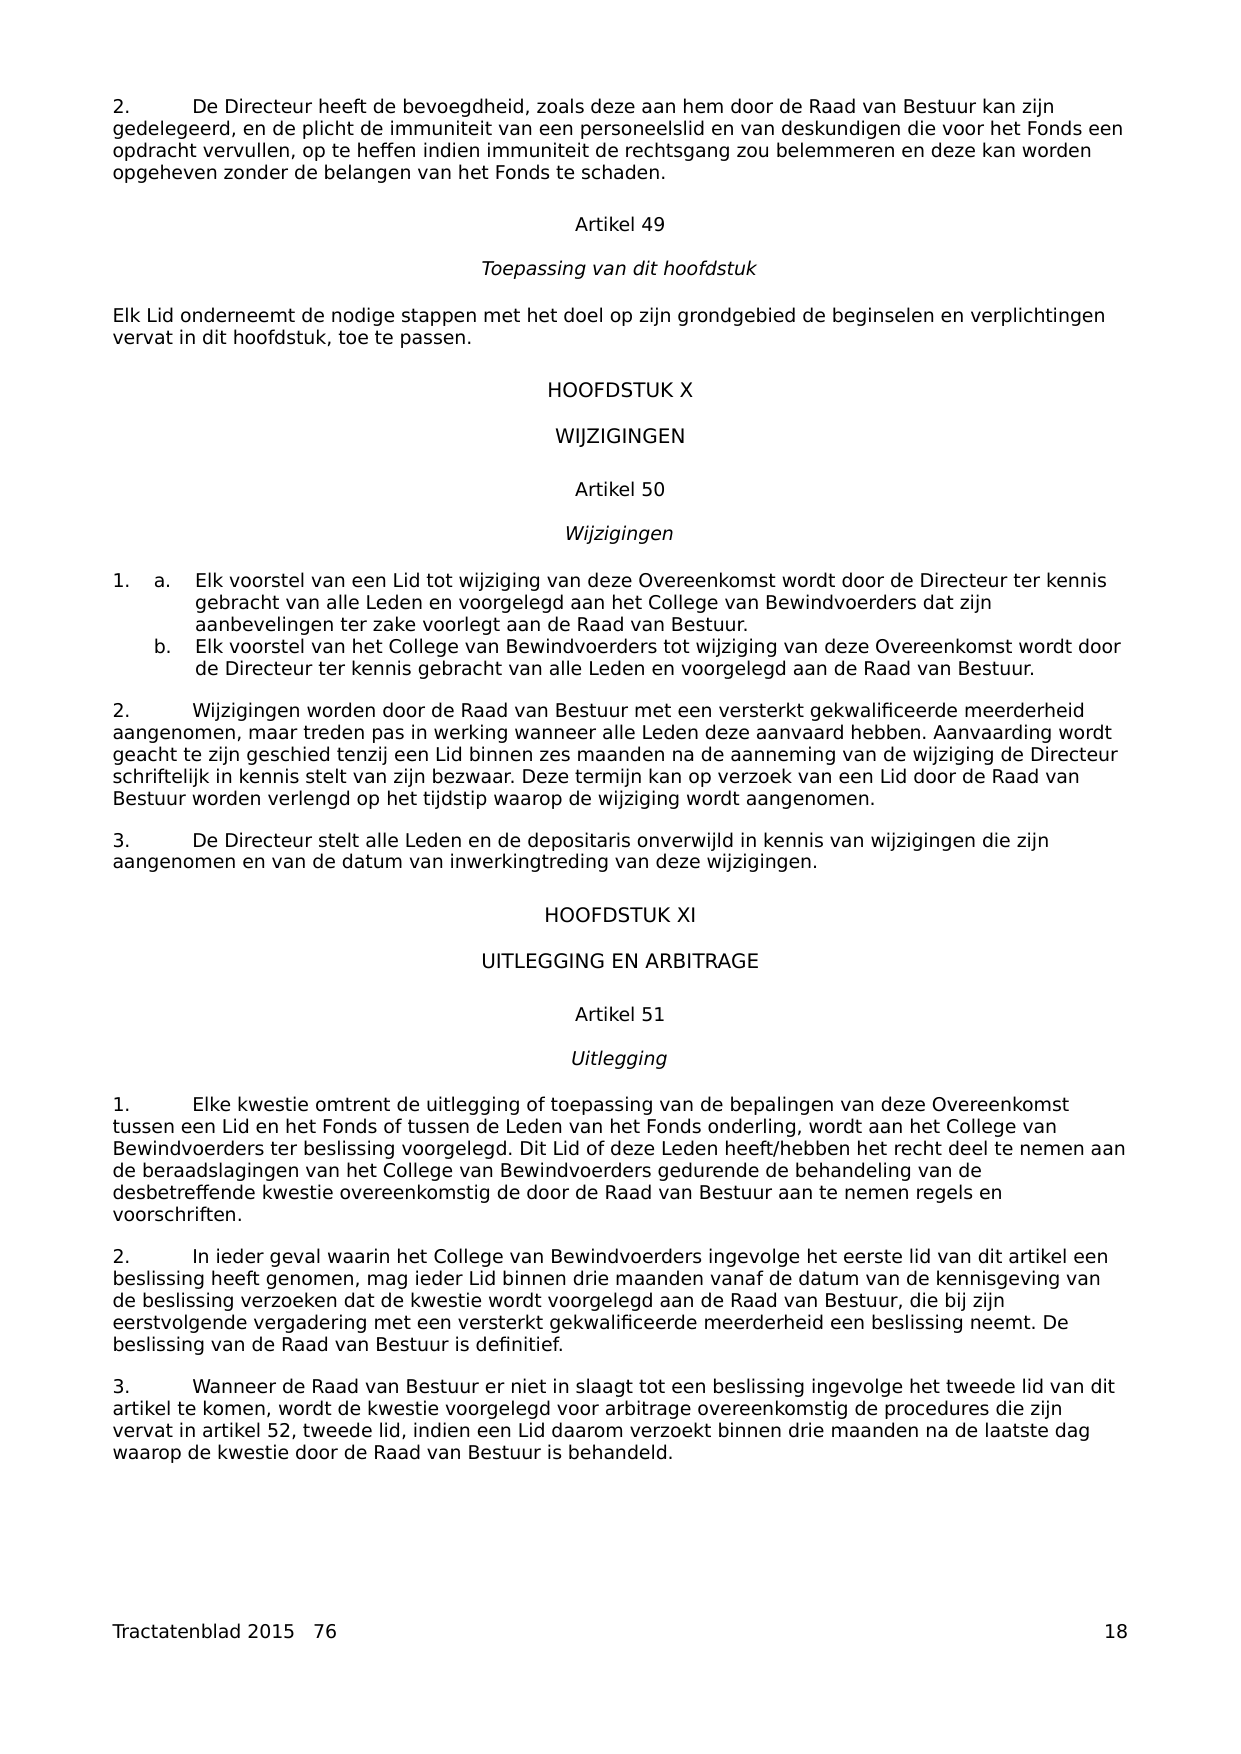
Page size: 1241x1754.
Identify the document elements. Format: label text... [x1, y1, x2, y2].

text 3. Wanneer de Raad van Bestuur er niet in slaagt tot een beslissing ingevolge het tweede lid van dit artikel te komen, wordt de kwestie voorgelegd voor arbitrage overeenkomstig de procedures die zijn vervat in artikel 52, tweede lid, indien een Lid daarom verzoekt binnen drie maanden na de laatste dag waarop de kwestie door de Raad van Bestuur is behandeld. [112, 1376, 1128, 1464]
text 2. In ieder geval waarin het College van Bewindvoerders ingevolge het eerste lid van dit artikel een beslissing heeft genomen, mag ieder Lid binnen drie maanden vanaf de datum van de kennisgeving van de beslissing verzoeken dat de kwestie wordt voorgelegd aan de Raad van Bestuur, die bij zijn eerstvolgende vergadering met een versterkt gekwalificeerde meerderheid een beslissing neemt. De beslissing van de Raad van Bestuur is definitief. [112, 1246, 1128, 1356]
subtitle Artikel 51 Uitlegging [112, 1003, 1128, 1069]
text 3. De Directeur stelt alle Leden en de depositaris onverwijld in kennis van wijzigingen die zijn aangenomen en van de datum van inwerkingtreding van deze wijzigingen. [112, 829, 1128, 873]
subtitle HOOFDSTUK X WIJZIGINGEN [112, 379, 1128, 449]
subtitle Artikel 50 Wijzigingen [112, 479, 1128, 545]
text Elk Lid onderneemt de nodige stappen met het doel op zijn grondgebied de beginselen en verplichtingen vervat in dit hoofdstuk, toe te passen. [112, 305, 1128, 349]
text 2. De Directeur heeft de bevoegdheid, zoals deze aan hem door de Raad van Bestuur kan zijn gedelegeerd, en de plicht de immuniteit van een personeelslid en van deskundigen die voor het Fonds een opdracht vervullen, op te heffen indien immuniteit de rechtsgang zou belemmeren en deze kan worden opgeheven zonder de belangen van het Fonds te schaden. [112, 96, 1128, 184]
text 2. Wijzigingen worden door de Raad van Bestuur met een versterkt gekwalificeerde meerderheid aangenomen, maar treden pas in werking wanneer alle Leden deze aanvaard hebben. Aanvaarding wordt geacht te zijn geschied tenzij een Lid binnen zes maanden na de aanneming van de wijziging de Directeur schriftelijk in kennis stelt van zijn bezwaar. Deze termijn kan op verzoek van een Lid door de Raad van Bestuur worden verlengd op het tijdstip waarop de wijziging wordt aangenomen. [112, 699, 1128, 809]
text b. Elk voorstel van het College van Bewindvoerders tot wijziging van deze Overeenkomst wordt door de Directeur ter kennis gebracht van alle Leden en voorgelegd aan de Raad van Bestuur. [153, 636, 1128, 679]
text 1. a. Elk voorstel van een Lid tot wijziging van deze Overeenkomst wordt door de Directeur ter kennis gebracht van alle Leden en voorgelegd aan het College van Bewindvoerders dat zijn aanbevelingen ter zake voorlegt aan de Raad van Bestuur. [112, 570, 1128, 636]
subtitle HOOFDSTUK XI UITLEGGING EN ARBITRAGE [112, 903, 1128, 973]
text 1. Elke kwestie omtrent de uitlegging of toepassing van de bepalingen van deze Overeenkomst tussen een Lid en het Fonds of tussen de Leden van het Fonds onderling, wordt aan het College van Bewindvoerders ter beslissing voorgelegd. Dit Lid of deze Leden heeft/hebben het recht deel te nemen aan de beraadslagingen van het College van Bewindvoerders gedurende de behandeling van de desbetreffende kwestie overeenkomstig de door de Raad van Bestuur aan te nemen regels en voorschriften. [112, 1094, 1128, 1226]
subtitle Artikel 49 Toepassing van dit hoofdstuk [112, 214, 1128, 280]
